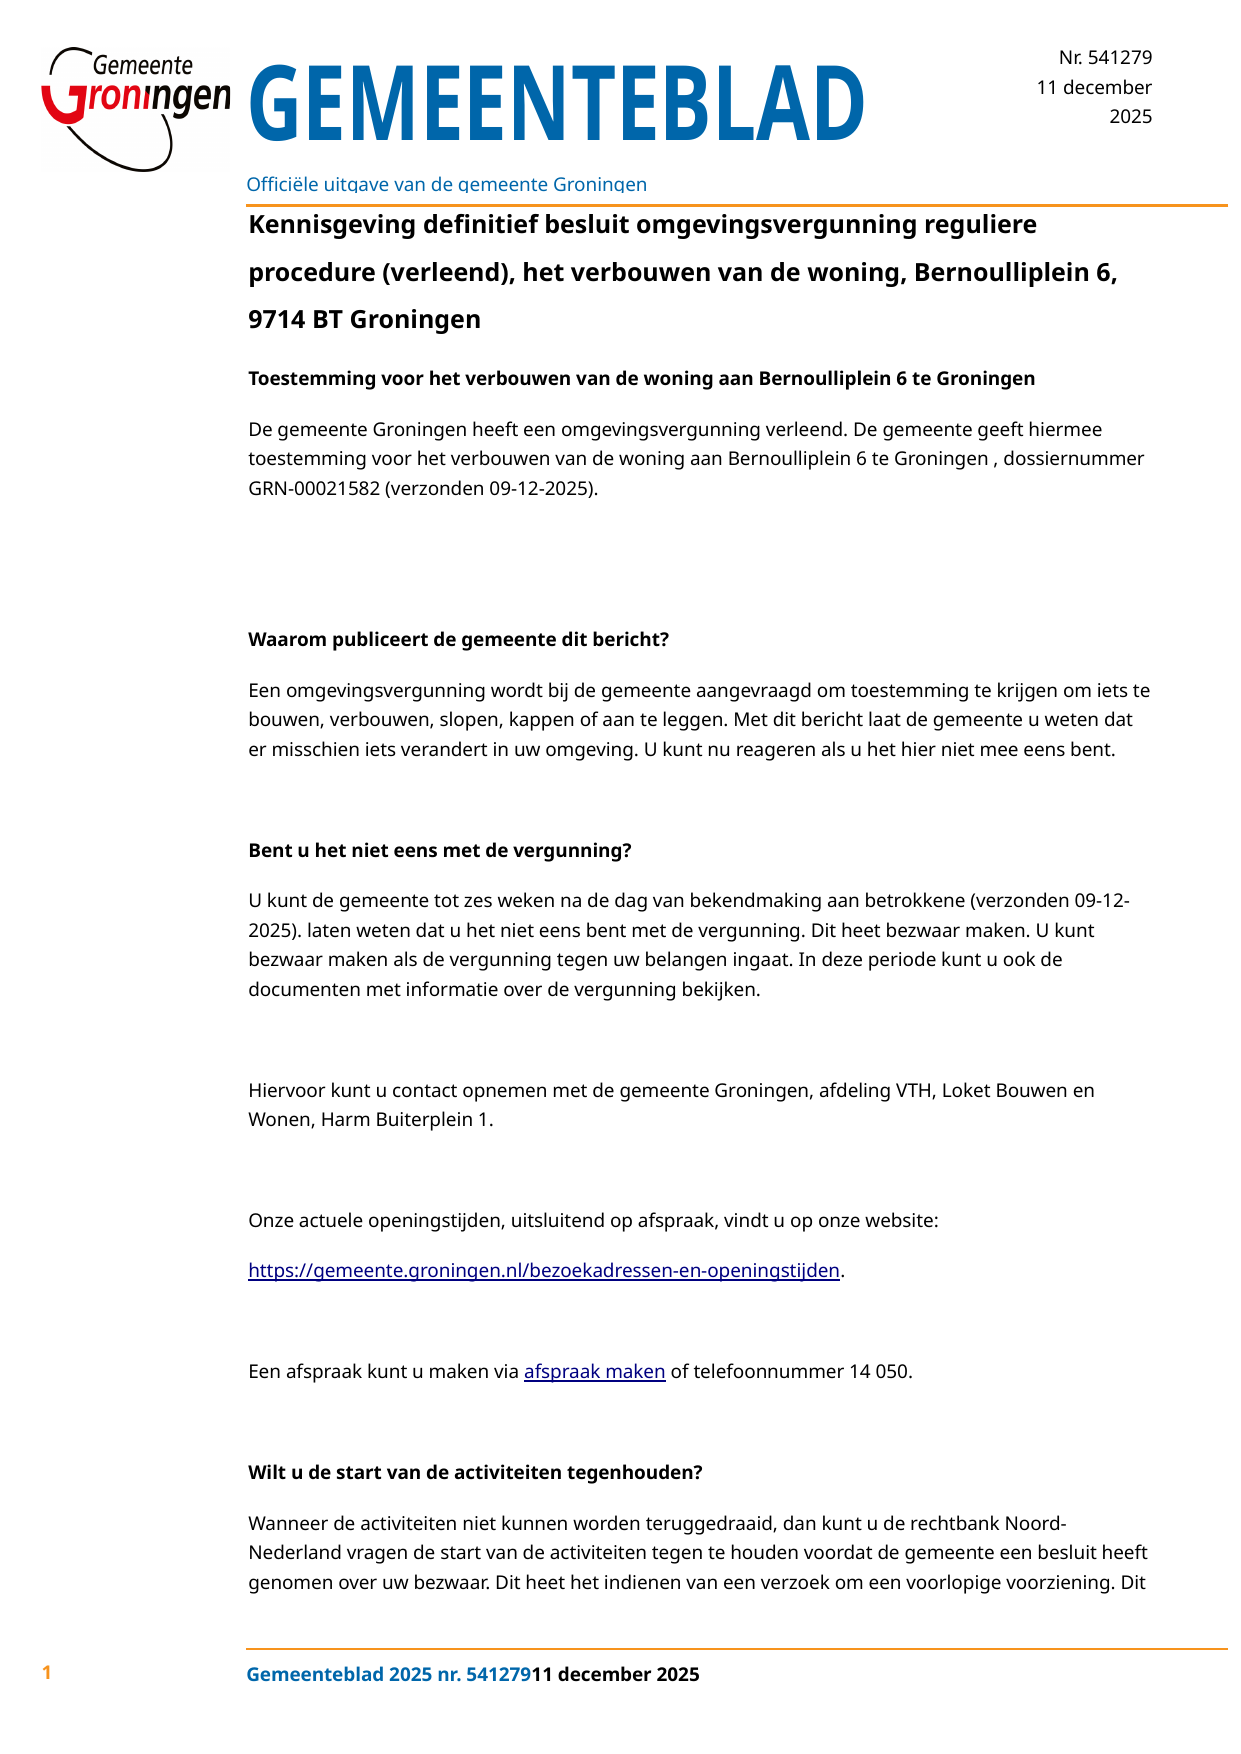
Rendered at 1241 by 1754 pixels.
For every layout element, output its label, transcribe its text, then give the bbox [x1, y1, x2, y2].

text Waarom publiceert de gemeente dit bericht? [248, 626, 1152, 652]
text U kunt de gemeente tot zes weken na de dag van bekendmaking aan betrokkene (verzonden 09-12-2025). laten weten dat u het niet eens bent met de vergunning. Dit heet bezwaar maken. U kunt bezwaar maken als de vergunning tegen uw belangen ingaat. In deze periode kunt u ook de documenten met informatie over de vergunning bekijken. [248, 887, 1152, 1002]
text De gemeente Groningen heeft een omgevingsvergunning verleend. De gemeente geeft hiermee toestemming voor het verbouwen van de woning aan Bernoulliplein 6 te Groningen , dossiernummer GRN-00021582 (verzonden 09-12-2025). [248, 416, 1152, 501]
text https://gemeente.groningen.nl/bezoekadressen-en-openingstijden. [248, 1258, 1152, 1283]
text Hiervoor kunt u contact opnemen met de gemeente Groningen, afdeling VTH, Loket Bouwen en Wonen, Harm Buiterplein 1. [248, 1077, 1152, 1132]
text Een afspraak kunt u maken via afspraak maken of telefoonnummer 14 050. [248, 1358, 1152, 1384]
text Kennisgeving definitief besluit omgevingsvergunning reguliere procedure (verleend), het verbouwen van de woning, Bernoulliplein 6, 9714 BT Groningen [248, 207, 1152, 336]
text Wanneer de activiteiten niet kunnen worden teruggedraaid, dan kunt u de rechtbank Noord-Nederland vragen de start van de activiteiten tegen te houden voordat de gemeente een besluit heeft genomen over uw bezwaar. Dit heet het indienen van een verzoek om een voorlopige voorziening. Dit [248, 1510, 1152, 1594]
text Wilt u de start van de activiteiten tegenhouden? [248, 1459, 1152, 1485]
text Een omgevingsvergunning wordt bij de gemeente aangevraagd om toestemming te krijgen om iets te bouwen, verbouwen, slopen, kappen of aan te leggen. Met dit bericht laat de gemeente u weten dat er misschien iets verandert in uw omgeving. U kunt nu reageren als u het hier niet mee eens bent. [248, 677, 1152, 762]
text Bent u het niet eens met de vergunning? [248, 837, 1152, 862]
text Onze actuele openingstijden, uitsluitend op afspraak, vindt u op onze website: [248, 1207, 1152, 1233]
text Toestemming voor het verbouwen van de woning aan Bernoulliplein 6 te Groningen [248, 366, 1152, 391]
picture [41, 47, 231, 172]
